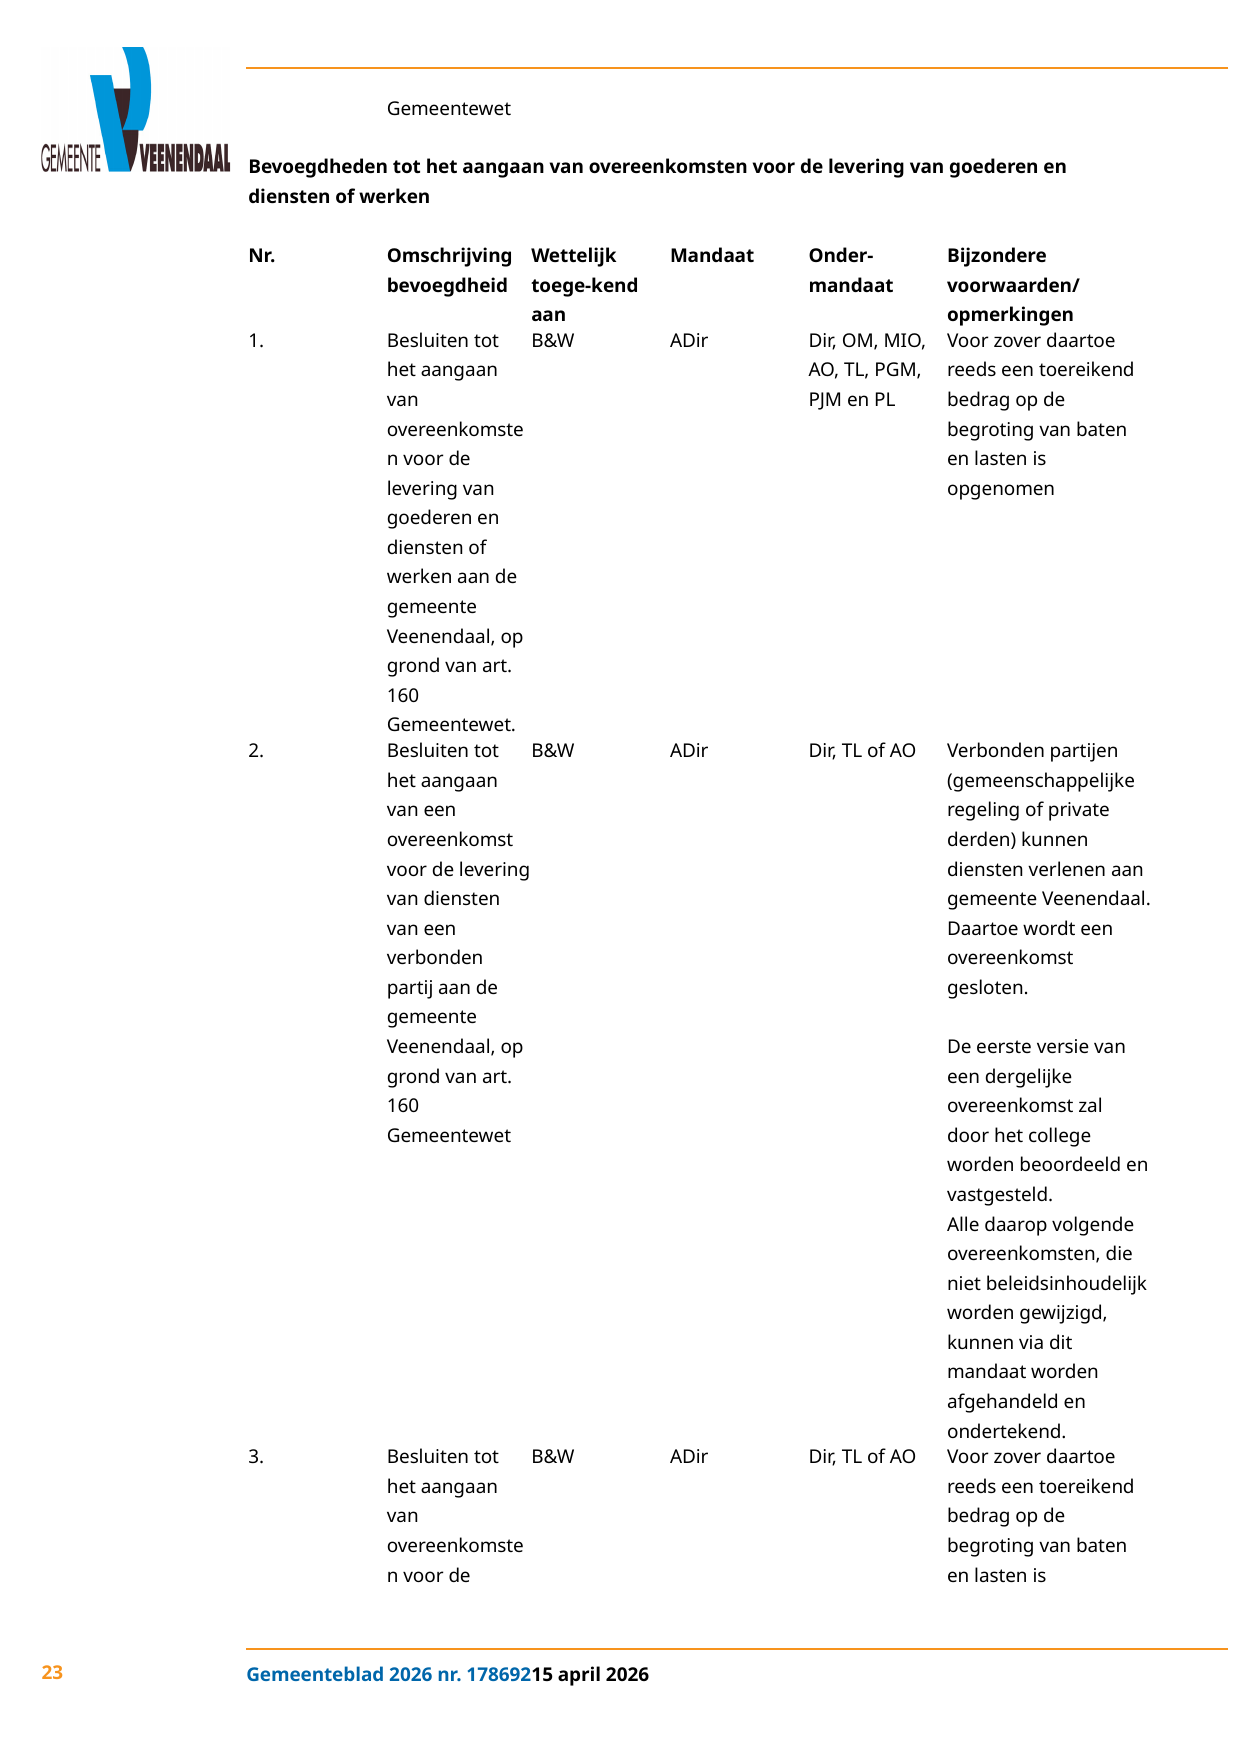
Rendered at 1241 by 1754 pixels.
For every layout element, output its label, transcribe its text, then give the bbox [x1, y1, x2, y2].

table_cell Gemeentewet [387, 95, 531, 121]
table_cell ADir [670, 1444, 808, 1588]
table_header Mandaat [670, 242, 808, 327]
table_cell ADir [670, 738, 808, 1443]
table_cell [248, 95, 387, 121]
table_cell B&W [531, 327, 670, 737]
table_cell Dir, TL of AO [808, 1444, 947, 1588]
table_header Omschrijving bevoegdheid [387, 242, 531, 327]
table_cell ADir [670, 327, 808, 737]
table_cell 1. [248, 327, 387, 737]
table_header Bijzondere voorwaarden/ opmerkingen [947, 242, 1152, 327]
table_cell B&W [531, 1444, 670, 1588]
table_cell 2. [248, 738, 387, 1443]
table_cell Besluiten tot het aangaan van overeenkomsten voor de levering van goederen en diensten of werken aan de gemeente Veenendaal, op grond van art. 160 Gemeentewet. [387, 327, 531, 737]
table_cell [808, 95, 947, 121]
table_cell Voor zover daartoe reeds een toereikend bedrag op de begroting van baten en lasten is [947, 1444, 1152, 1588]
table_cell Besluiten tot het aangaan van overeenkomsten voor de [387, 1444, 531, 1588]
table_cell Verbonden partijen (gemeenschappelijke regeling of private derden) kunnen diensten verlenen aan gemeente Veenendaal. Daartoe wordt een overeenkomst gesloten. De eerste versie van een dergelijke overeenkomst zal door het college worden beoordeeld en vastgesteld. Alle daarop volgende overeenkomsten, die niet beleidsinhoudelijk worden gewijzigd, kunnen via dit mandaat worden afgehandeld en ondertekend. [947, 738, 1152, 1443]
table_cell B&W [531, 738, 670, 1443]
table_cell Voor zover daartoe reeds een toereikend bedrag op de begroting van baten en lasten is opgenomen [947, 327, 1152, 737]
table_cell [531, 95, 670, 121]
table_cell Dir, TL of AO [808, 738, 947, 1443]
picture [41, 47, 130, 172]
table_cell [947, 95, 1152, 121]
table_cell 3. [248, 1444, 387, 1588]
table_cell [670, 95, 808, 121]
table_cell Besluiten tot het aangaan van een overeenkomst voor de levering van diensten van een verbonden partij aan de gemeente Veenendaal, op grond van art. 160 Gemeentewet [387, 738, 531, 1443]
picture [123, 47, 231, 172]
table_header Wettelijk toege-kend aan [531, 242, 670, 327]
text Bevoegdheden tot het aangaan van overeenkomsten voor de levering van goederen en diensten of werken [248, 153, 1152, 209]
table_cell Dir, OM, MIO, AO, TL, PGM, PJM en PL [808, 327, 947, 737]
table_header Onder-mandaat [808, 242, 947, 327]
table_header Nr. [248, 242, 387, 327]
